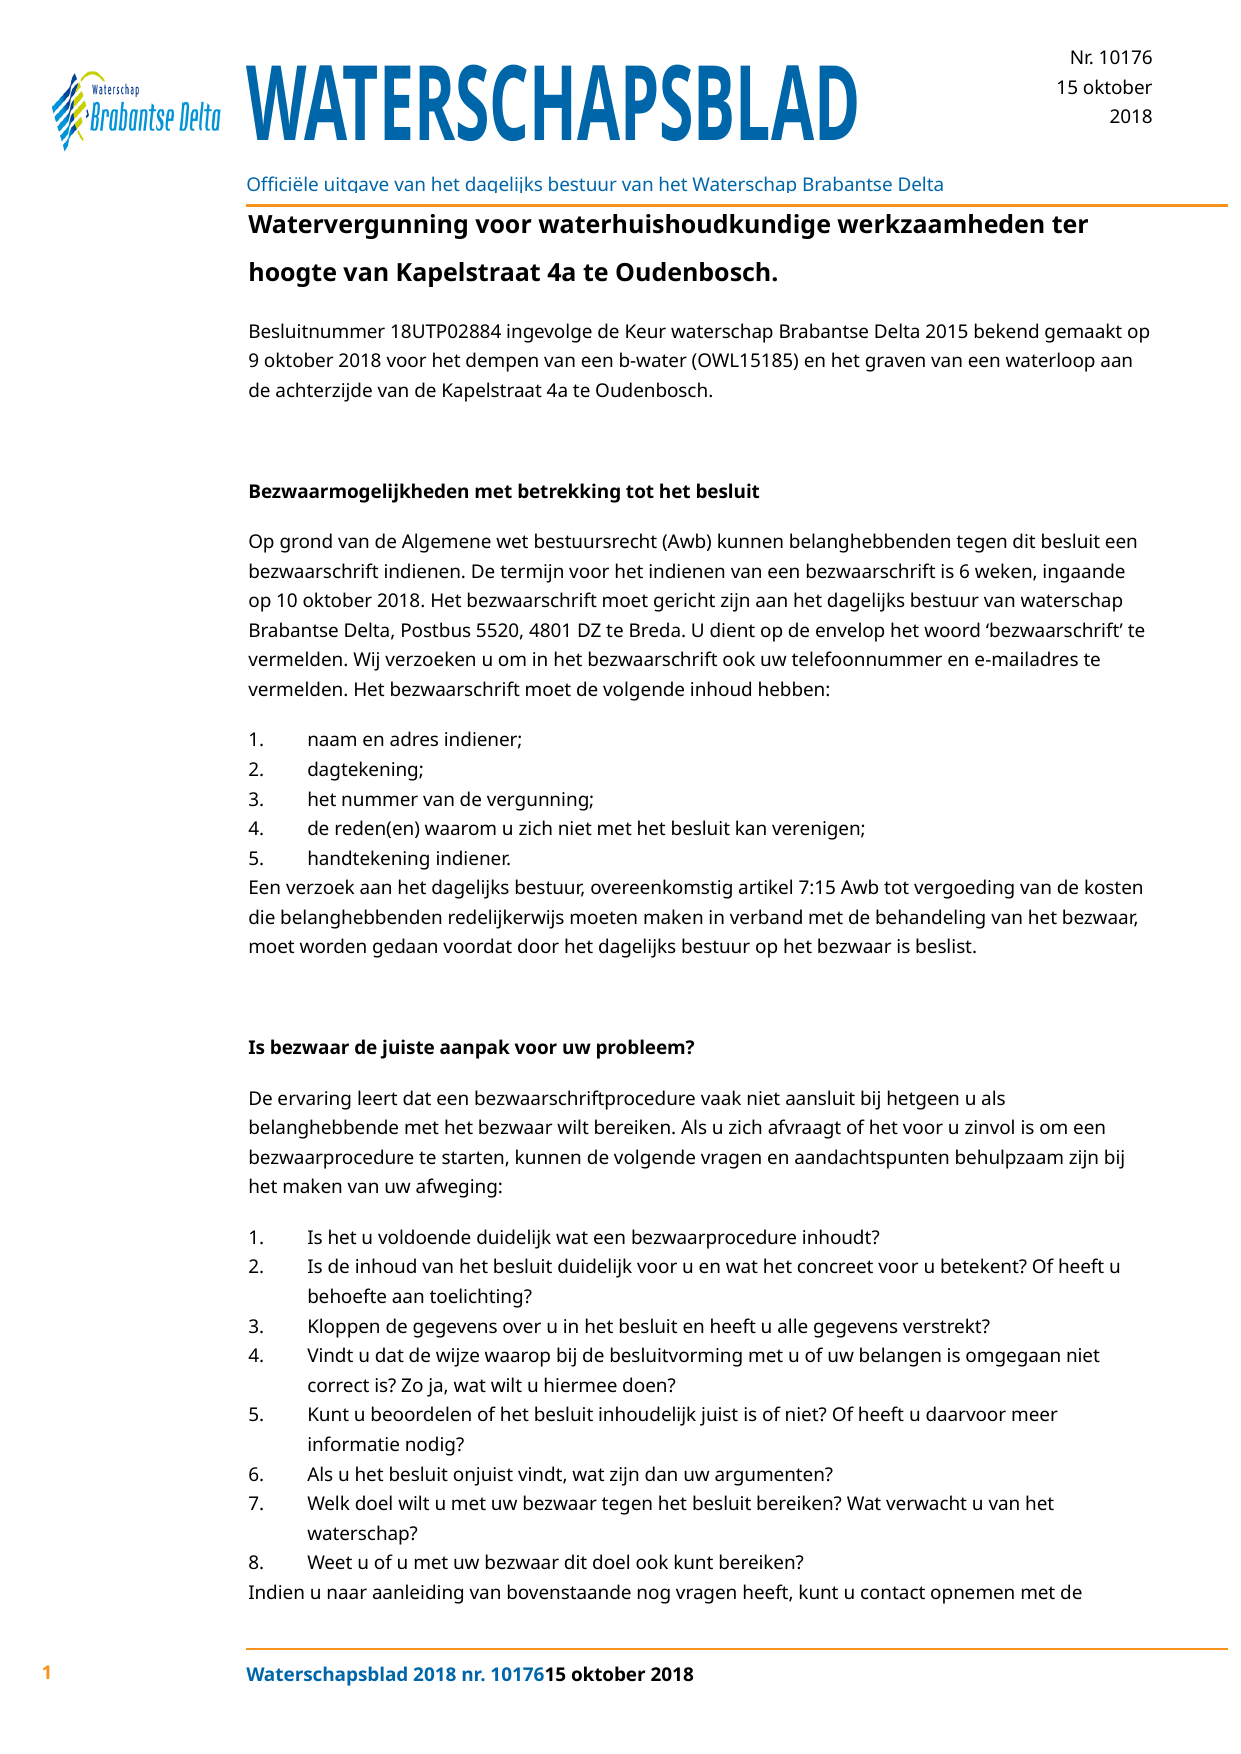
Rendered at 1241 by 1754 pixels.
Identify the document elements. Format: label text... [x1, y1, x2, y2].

list Kunt u beoordelen of het besluit inhoudelijk juist is of niet? Of heeft u daarvoor meer informatie nodig? [248, 1402, 1152, 1457]
text Is bezwaar de juiste aanpak voor uw probleem? [248, 1034, 1152, 1060]
list naam en adres indiener; [248, 727, 1152, 752]
picture [41, 47, 231, 172]
text Een verzoek aan het dagelijks bestuur, overeenkomstig artikel 7:15 Awb tot vergoeding van de kosten die belanghebbenden redelijkerwijs moeten maken in verband met de behandeling van het bezwaar, moet worden gedaan voordat door het dagelijks bestuur op het bezwaar is beslist. [248, 874, 1152, 959]
list Is de inhoud van het besluit duidelijk voor u en wat het concreet voor u betekent? Of heeft u behoefte aan toelichting? [248, 1254, 1152, 1309]
list het nummer van de vergunning; [248, 786, 1152, 812]
text Op grond van de Algemene wet bestuursrecht (Awb) kunnen belanghebbenden tegen dit besluit een bezwaarschrift indienen. De termijn voor het indienen van een bezwaarschrift is 6 weken, ingaande op 10 oktober 2018. Het bezwaarschrift moet gericht zijn aan het dagelijks bestuur van waterschap Brabantse Delta, Postbus 5520, 4801 DZ te Breda. U dient op de envelop het woord ‘bezwaarschrift’ te vermelden. Wij verzoeken u om in het bezwaarschrift ook uw telefoonnummer en e‑mailadres te vermelden. Het bezwaarschrift moet de volgende inhoud hebben: [248, 528, 1152, 702]
text Watervergunning voor waterhuishoudkundige werkzaamheden ter hoogte van Kapelstraat 4a te Oudenbosch. [248, 207, 1152, 288]
list Is het u voldoende duidelijk wat een bezwaarprocedure inhoudt? [248, 1224, 1152, 1250]
list Vindt u dat de wijze waarop bij de besluitvorming met u of uw belangen is omgegaan niet correct is? Zo ja, wat wilt u hiermee doen? [248, 1342, 1152, 1398]
text Indien u naar aanleiding van bovenstaande nog vragen heeft, kunt u contact opnemen met de [248, 1579, 1152, 1605]
list Kloppen de gegevens over u in het besluit en heeft u alle gegevens verstrekt? [248, 1313, 1152, 1339]
list Welk doel wilt u met uw bezwaar tegen het besluit bereiken? Wat verwacht u van het waterschap? [248, 1490, 1152, 1546]
text Besluitnummer 18UTP02884 ingevolge de Keur waterschap Brabantse Delta 2015 bekend gemaakt op 9 oktober 2018 voor het dempen van een b-water (OWL15185) en het graven van een waterloop aan de achterzijde van de Kapelstraat 4a te Oudenbosch. [248, 318, 1152, 403]
text De ervaring leert dat een bezwaarschriftprocedure vaak niet aansluit bij hetgeen u als belanghebbende met het bezwaar wilt bereiken. Als u zich afvraagt of het voor u zinvol is om een bezwaarprocedure te starten, kunnen de volgende vragen en aandachtspunten behulpzaam zijn bij het maken van uw afweging: [248, 1085, 1152, 1199]
list Weet u of u met uw bezwaar dit doel ook kunt bereiken? [248, 1549, 1152, 1575]
list dagtekening; [248, 756, 1152, 782]
list handtekening indiener. [248, 845, 1152, 871]
text Bezwaarmogelijkheden met betrekking tot het besluit [248, 478, 1152, 504]
list Als u het besluit onjuist vindt, wat zijn dan uw argumenten? [248, 1461, 1152, 1487]
list de reden(en) waarom u zich niet met het besluit kan verenigen; [248, 815, 1152, 841]
